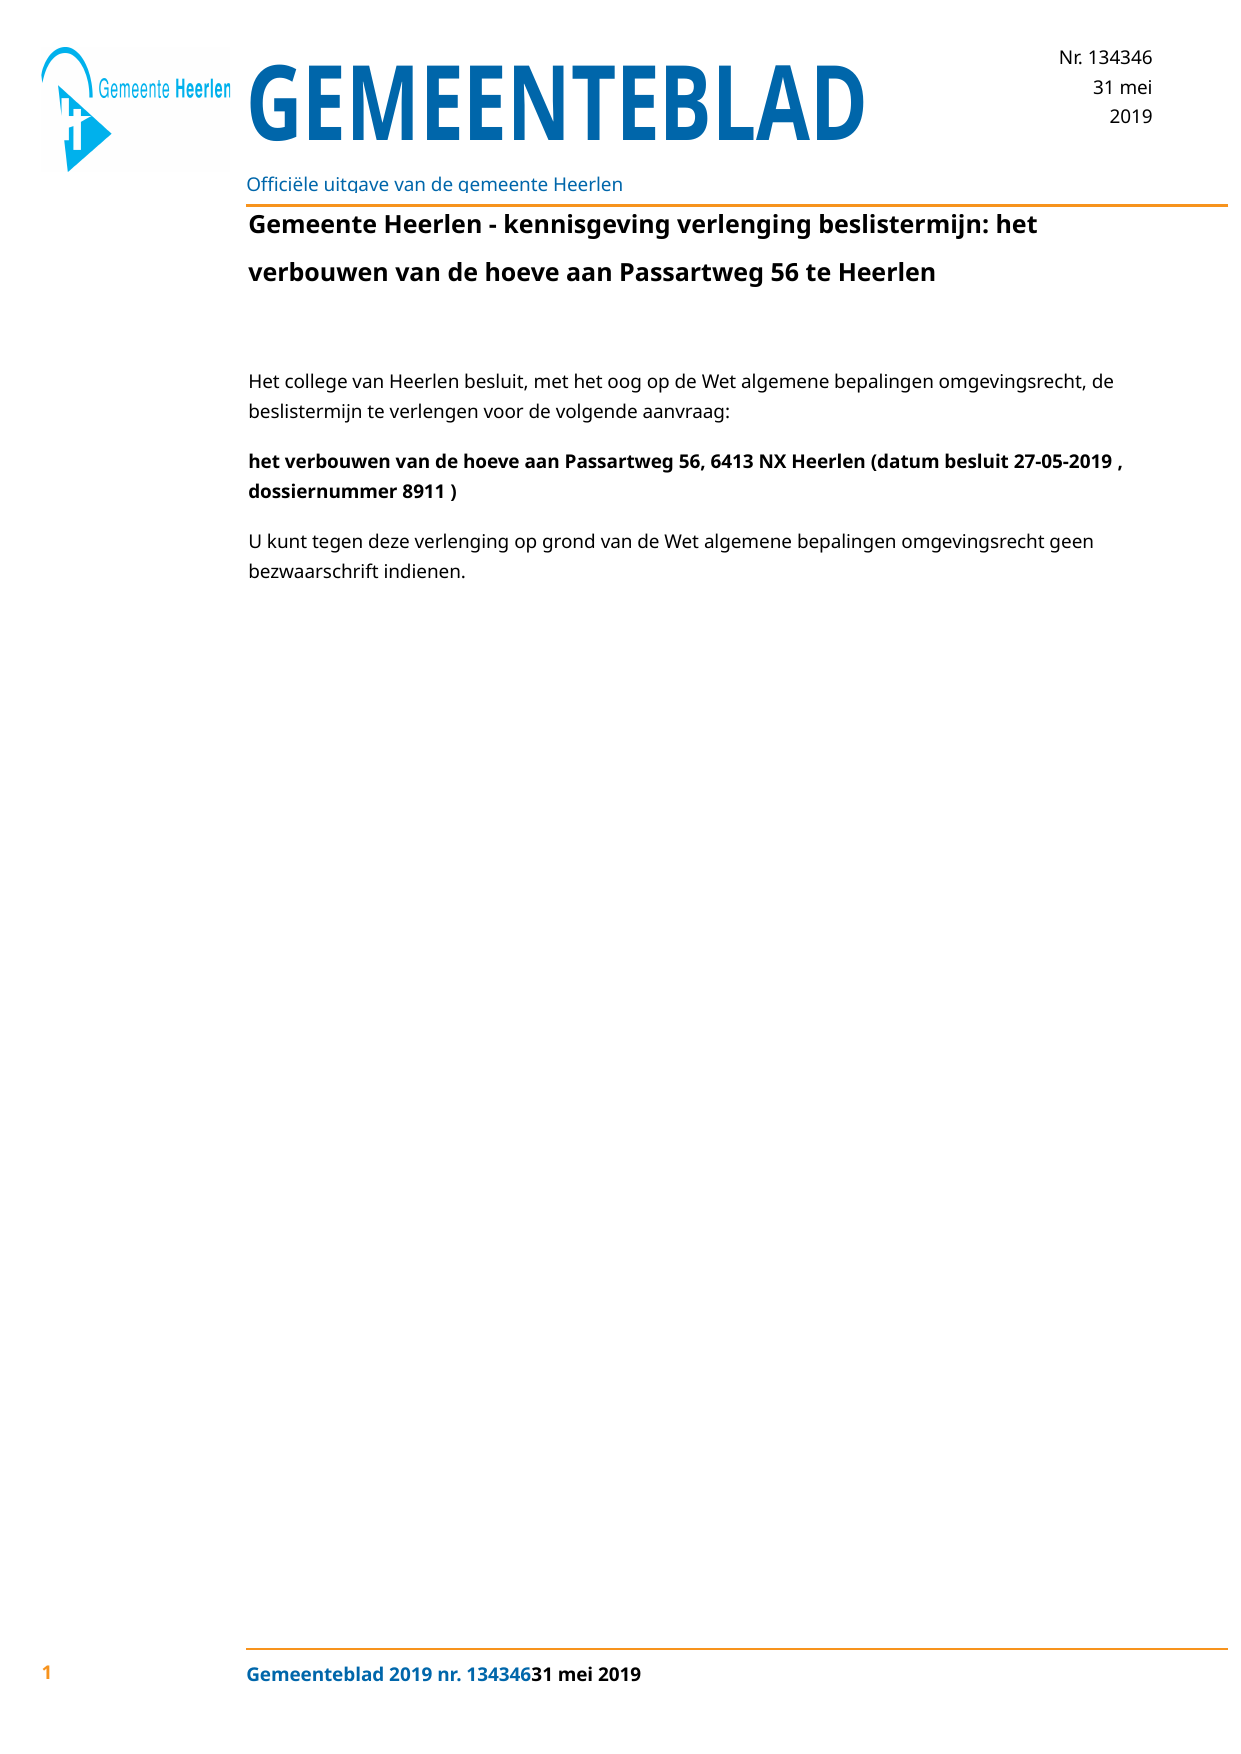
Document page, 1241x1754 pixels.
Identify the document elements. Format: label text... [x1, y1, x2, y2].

text Gemeente Heerlen - kennisgeving verlenging beslistermijn: het verbouwen van de hoeve aan Passartweg 56 te Heerlen [248, 207, 1152, 288]
text Het college van Heerlen besluit, met het oog op de Wet algemene bepalingen omgevingsrecht, de beslistermijn te verlengen voor de volgende aanvraag: [248, 368, 1152, 424]
text U kunt tegen deze verlenging op grond van de Wet algemene bepalingen omgevingsrecht geen bezwaarschrift indienen. [248, 528, 1152, 584]
picture [41, 47, 58, 70]
picture [41, 47, 231, 172]
text het verbouwen van de hoeve aan Passartweg 56, 6413 NX Heerlen (datum besluit 27-05-2019 , dossiernummer 8911 ) [248, 448, 1152, 504]
